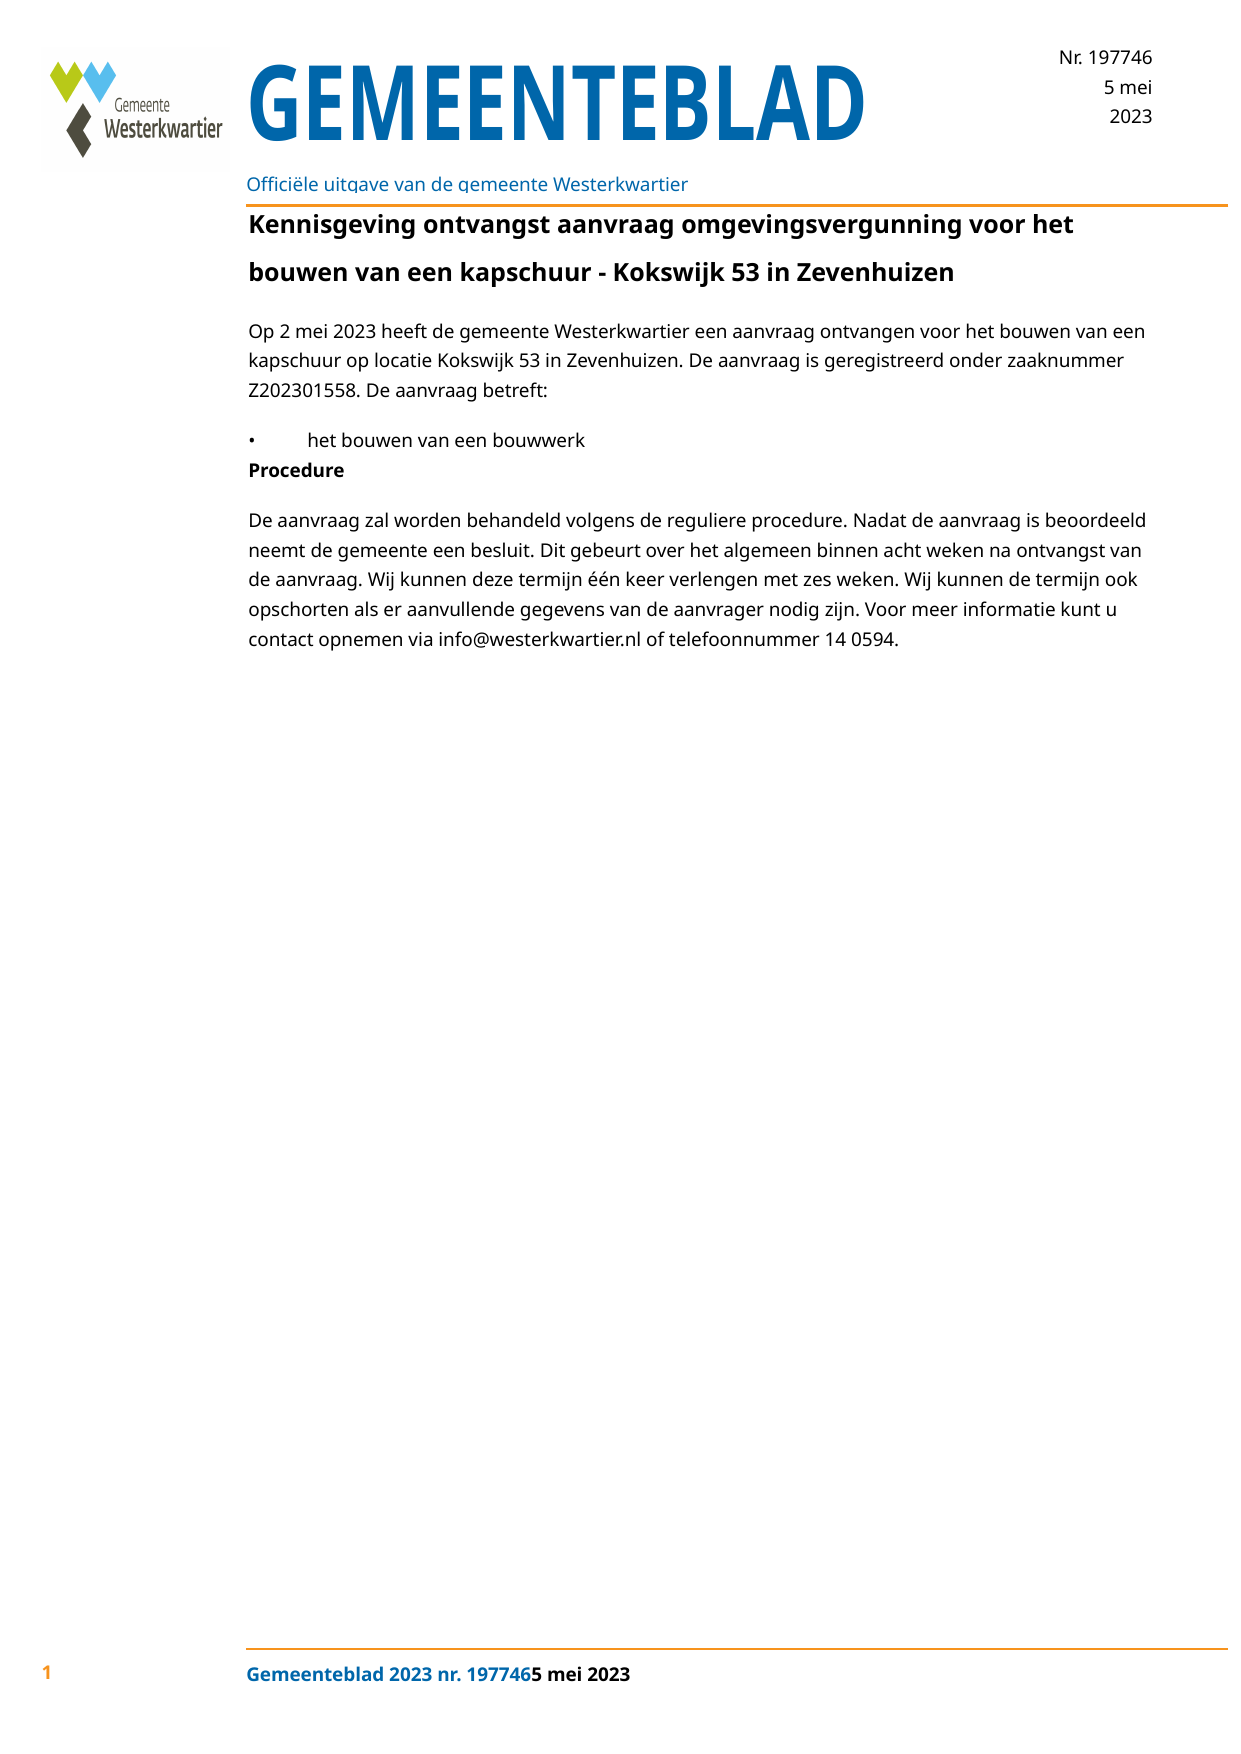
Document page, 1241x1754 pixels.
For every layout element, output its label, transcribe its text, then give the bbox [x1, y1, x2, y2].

text Op 2 mei 2023 heeft de gemeente Westerkwartier een aanvraag ontvangen voor het bouwen van een kapschuur op locatie Kokswijk 53 in Zevenhuizen. De aanvraag is geregistreerd onder zaaknummer Z202301558. De aanvraag betreft: [248, 318, 1152, 403]
picture [41, 47, 231, 172]
text Kennisgeving ontvangst aanvraag omgevingsvergunning voor het bouwen van een kapschuur - Kokswijk 53 in Zevenhuizen [248, 207, 1152, 288]
text De aanvraag zal worden behandeld volgens de reguliere procedure. Nadat de aanvraag is beoordeeld neemt de gemeente een besluit. Dit gebeurt over het algemeen binnen acht weken na ontvangst van de aanvraag. Wij kunnen deze termijn één keer verlengen met zes weken. Wij kunnen de termijn ook opschorten als er aanvullende gegevens van de aanvrager nodig zijn. Voor meer informatie kunt u contact opnemen via info@westerkwartier.nl of telefoonnummer 14 0594. [248, 507, 1152, 652]
list het bouwen van een bouwwerk [248, 427, 1152, 453]
text Procedure [248, 457, 1152, 483]
